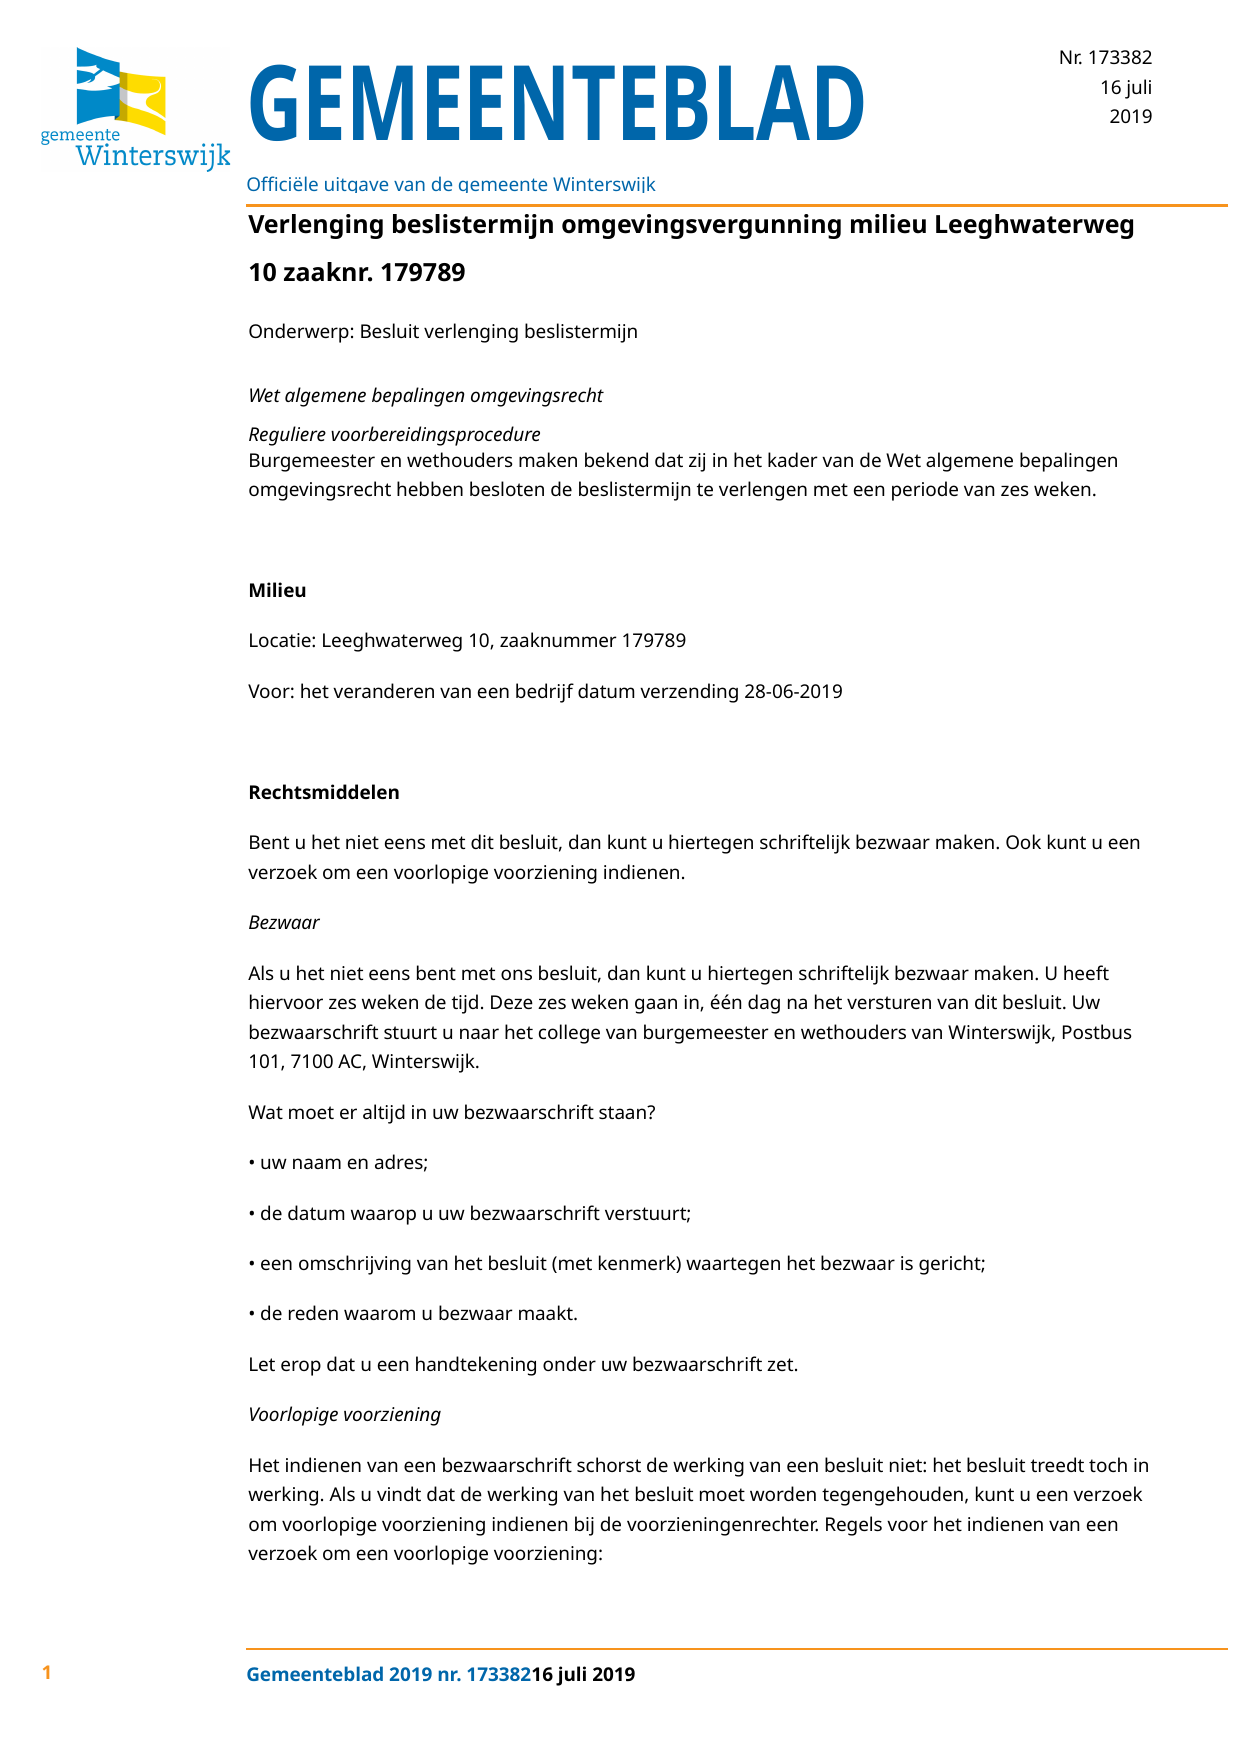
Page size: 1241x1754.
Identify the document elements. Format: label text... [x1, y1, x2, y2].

text Let erop dat u een handtekening onder uw bezwaarschrift zet. [248, 1351, 1152, 1377]
text Bezwaar [248, 909, 1152, 935]
text Het indienen van een bezwaarschrift schorst de werking van een besluit niet: het besluit treedt toch in werking. Als u vindt dat de werking van het besluit moet worden tegengehouden, kunt u een verzoek om voorlopige voorziening indienen bij de voorzieningenrechter. Regels voor het indienen van een verzoek om een voorlopige voorziening: [248, 1452, 1152, 1566]
text • de datum waarop u uw bezwaarschrift verstuurt; [248, 1200, 1152, 1226]
text • de reden waarom u bezwaar maakt. [248, 1301, 1152, 1326]
text Rechtsmiddelen [248, 779, 1152, 805]
text Als u het niet eens bent met ons besluit, dan kunt u hiertegen schriftelijk bezwaar maken. U heeft hiervoor zes weken de tijd. Deze zes weken gaan in, één dag na het versturen van dit besluit. Uw bezwaarschrift stuurt u naar het college van burgemeester en wethouders van Winterswijk, Postbus 101, 7100 AC, Winterswijk. [248, 960, 1152, 1074]
text Voor: het veranderen van een bedrijf datum verzending 28-06-2019 [248, 678, 1152, 704]
text Wat moet er altijd in uw bezwaarschrift staan? [248, 1099, 1152, 1125]
text Wet algemene bepalingen omgevingsrecht [248, 382, 1152, 408]
text Voorlopige voorziening [248, 1401, 1152, 1427]
text Verlenging beslistermijn omgevingsvergunning milieu Leeghwaterweg 10 zaaknr. 179789 [248, 207, 1152, 288]
text Locatie: Leeghwaterweg 10, zaaknummer 179789 [248, 628, 1152, 653]
text Burgemeester en wethouders maken bekend dat zij in het kader van de Wet algemene bepalingen omgevingsrecht hebben besloten de beslistermijn te verlengen met een periode van zes weken. [248, 447, 1152, 502]
text • uw naam en adres; [248, 1149, 1152, 1175]
text Reguliere voorbereidingsprocedure [248, 421, 1152, 447]
text Bent u het niet eens met dit besluit, dan kunt u hiertegen schriftelijk bezwaar maken. Ook kunt u een verzoek om een voorlopige voorziening indienen. [248, 829, 1152, 885]
text • een omschrijving van het besluit (met kenmerk) waartegen het bezwaar is gericht; [248, 1250, 1152, 1276]
picture [41, 47, 231, 172]
text Milieu [248, 577, 1152, 603]
text Onderwerp: Besluit verlenging beslistermijn [248, 318, 1152, 344]
picture [225, 153, 231, 162]
